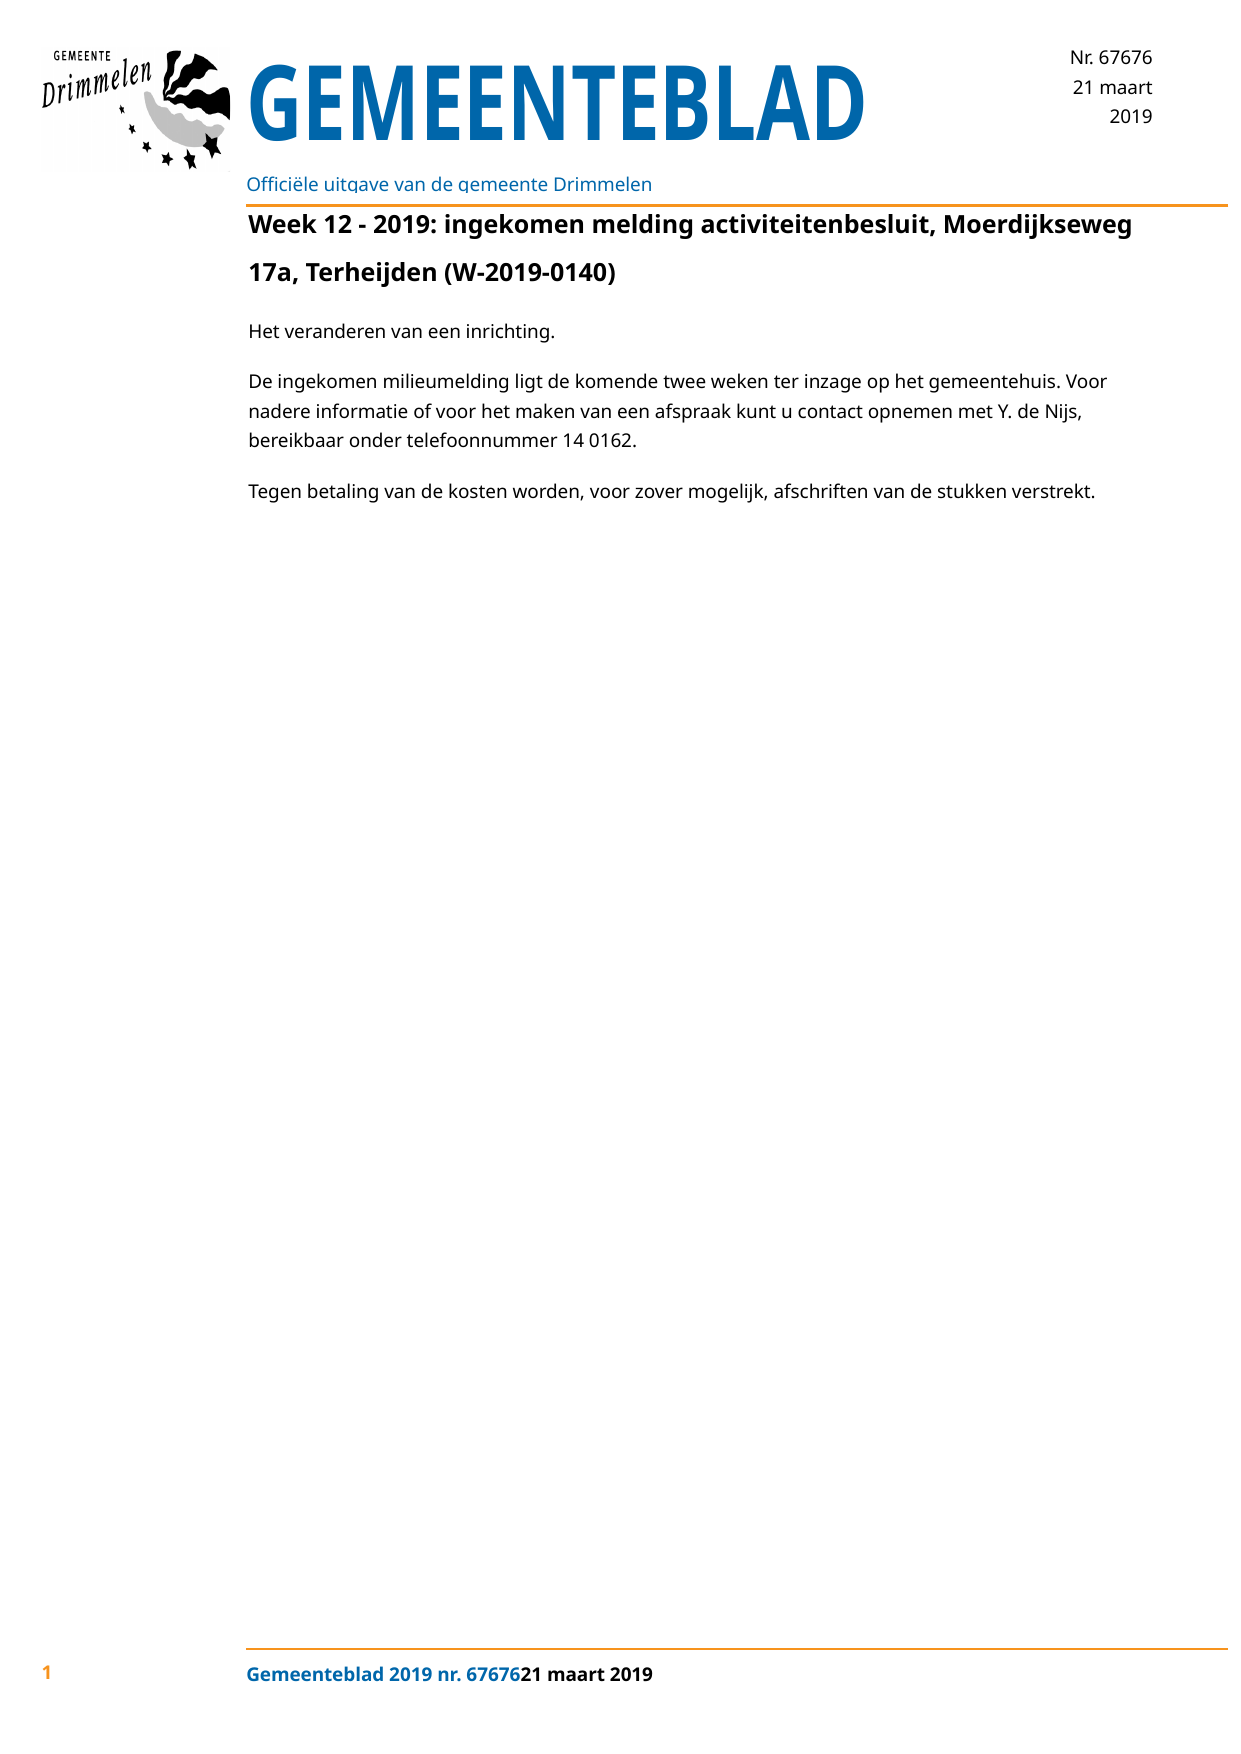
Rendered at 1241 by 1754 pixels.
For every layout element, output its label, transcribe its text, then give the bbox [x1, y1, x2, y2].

text Tegen betaling van de kosten worden, voor zover mogelijk, afschriften van de stukken verstrekt. [248, 478, 1152, 504]
text De ingekomen milieumelding ligt de komende twee weken ter inzage op het gemeentehuis. Voor nadere informatie of voor het maken van een afspraak kunt u contact opnemen met Y. de Nijs, bereikbaar onder telefoonnummer 14 0162. [248, 368, 1152, 453]
picture [41, 47, 231, 172]
text Het veranderen van een inrichting. [248, 318, 1152, 344]
text Week 12 - 2019: ingekomen melding activiteitenbesluit, Moerdijkseweg 17a, Terheijden (W-2019-0140) [248, 207, 1152, 288]
